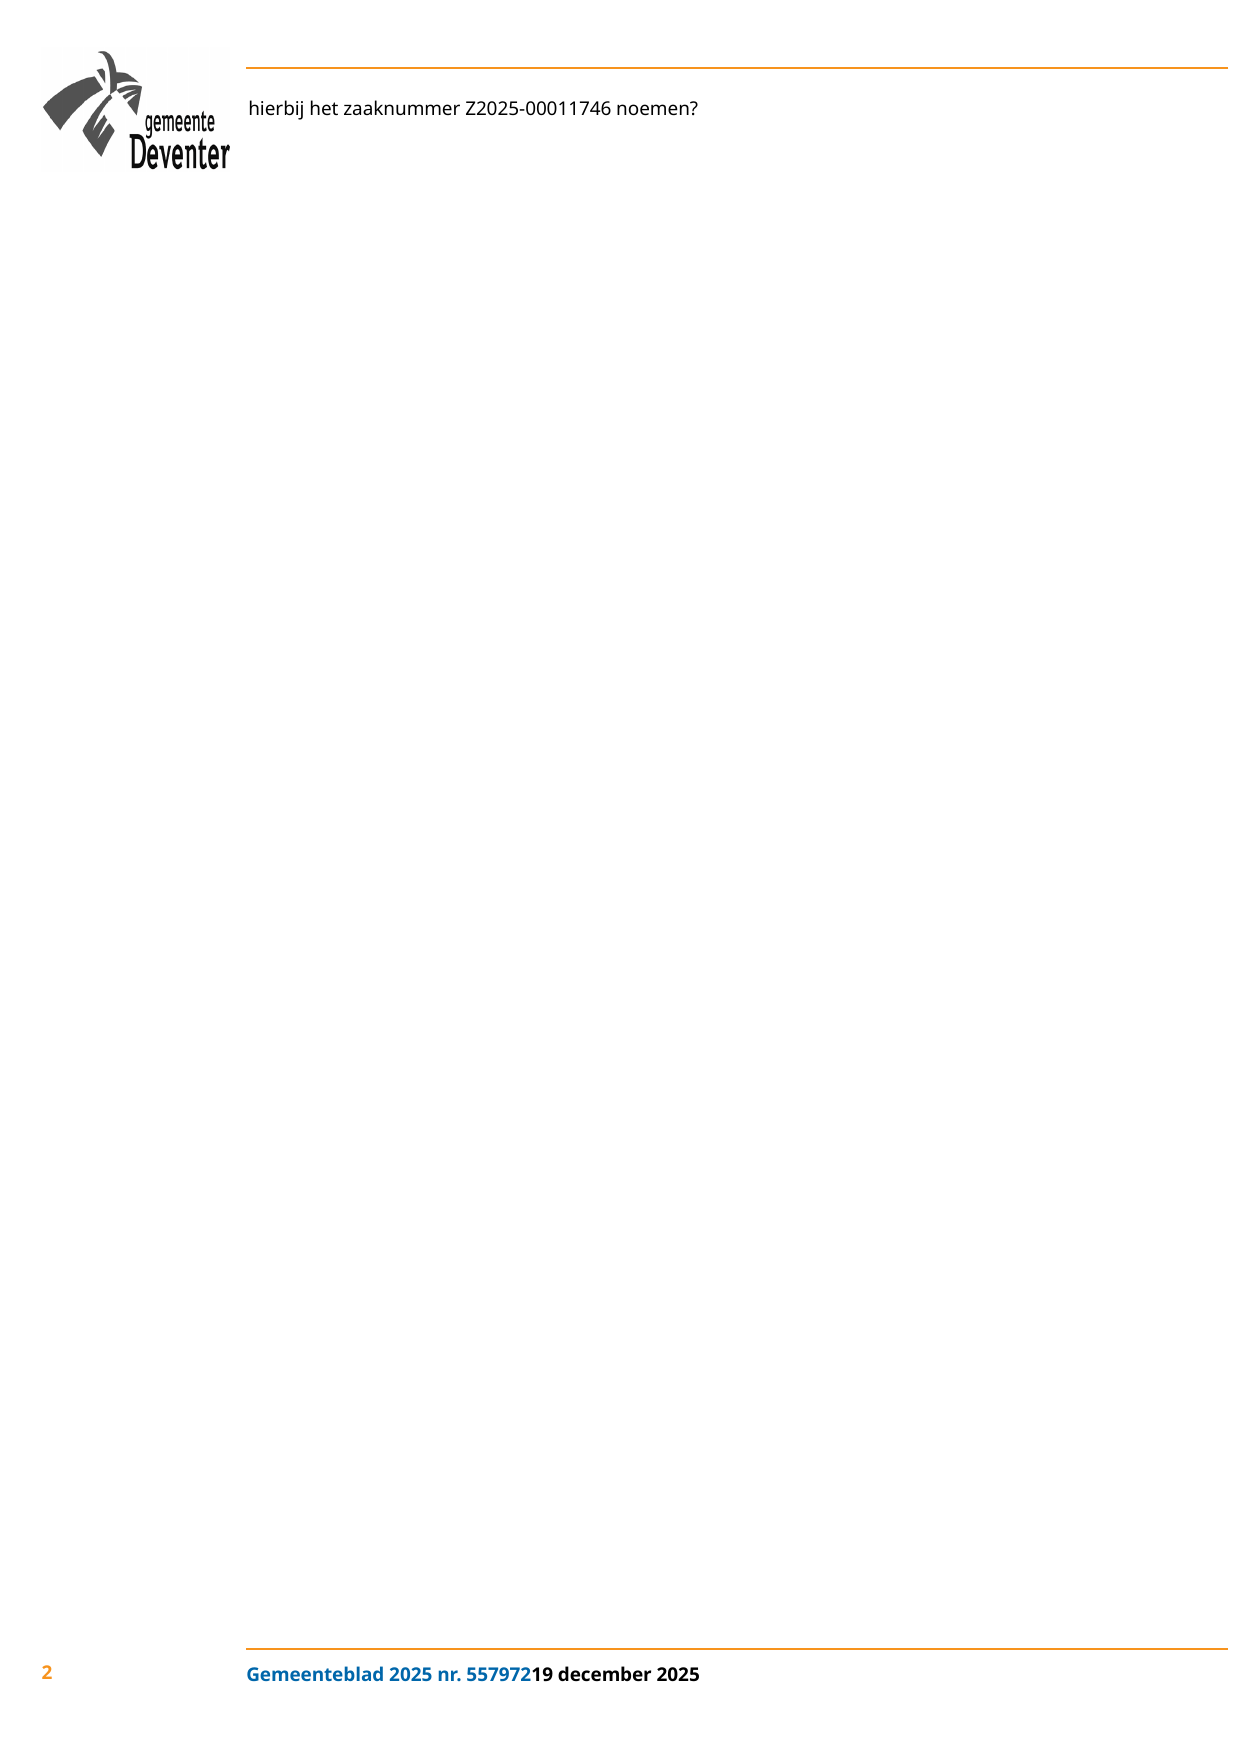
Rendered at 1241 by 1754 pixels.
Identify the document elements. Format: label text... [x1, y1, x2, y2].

text hierbij het zaaknummer Z2025-00011746 noemen? [248, 95, 1152, 121]
picture [41, 47, 231, 172]
